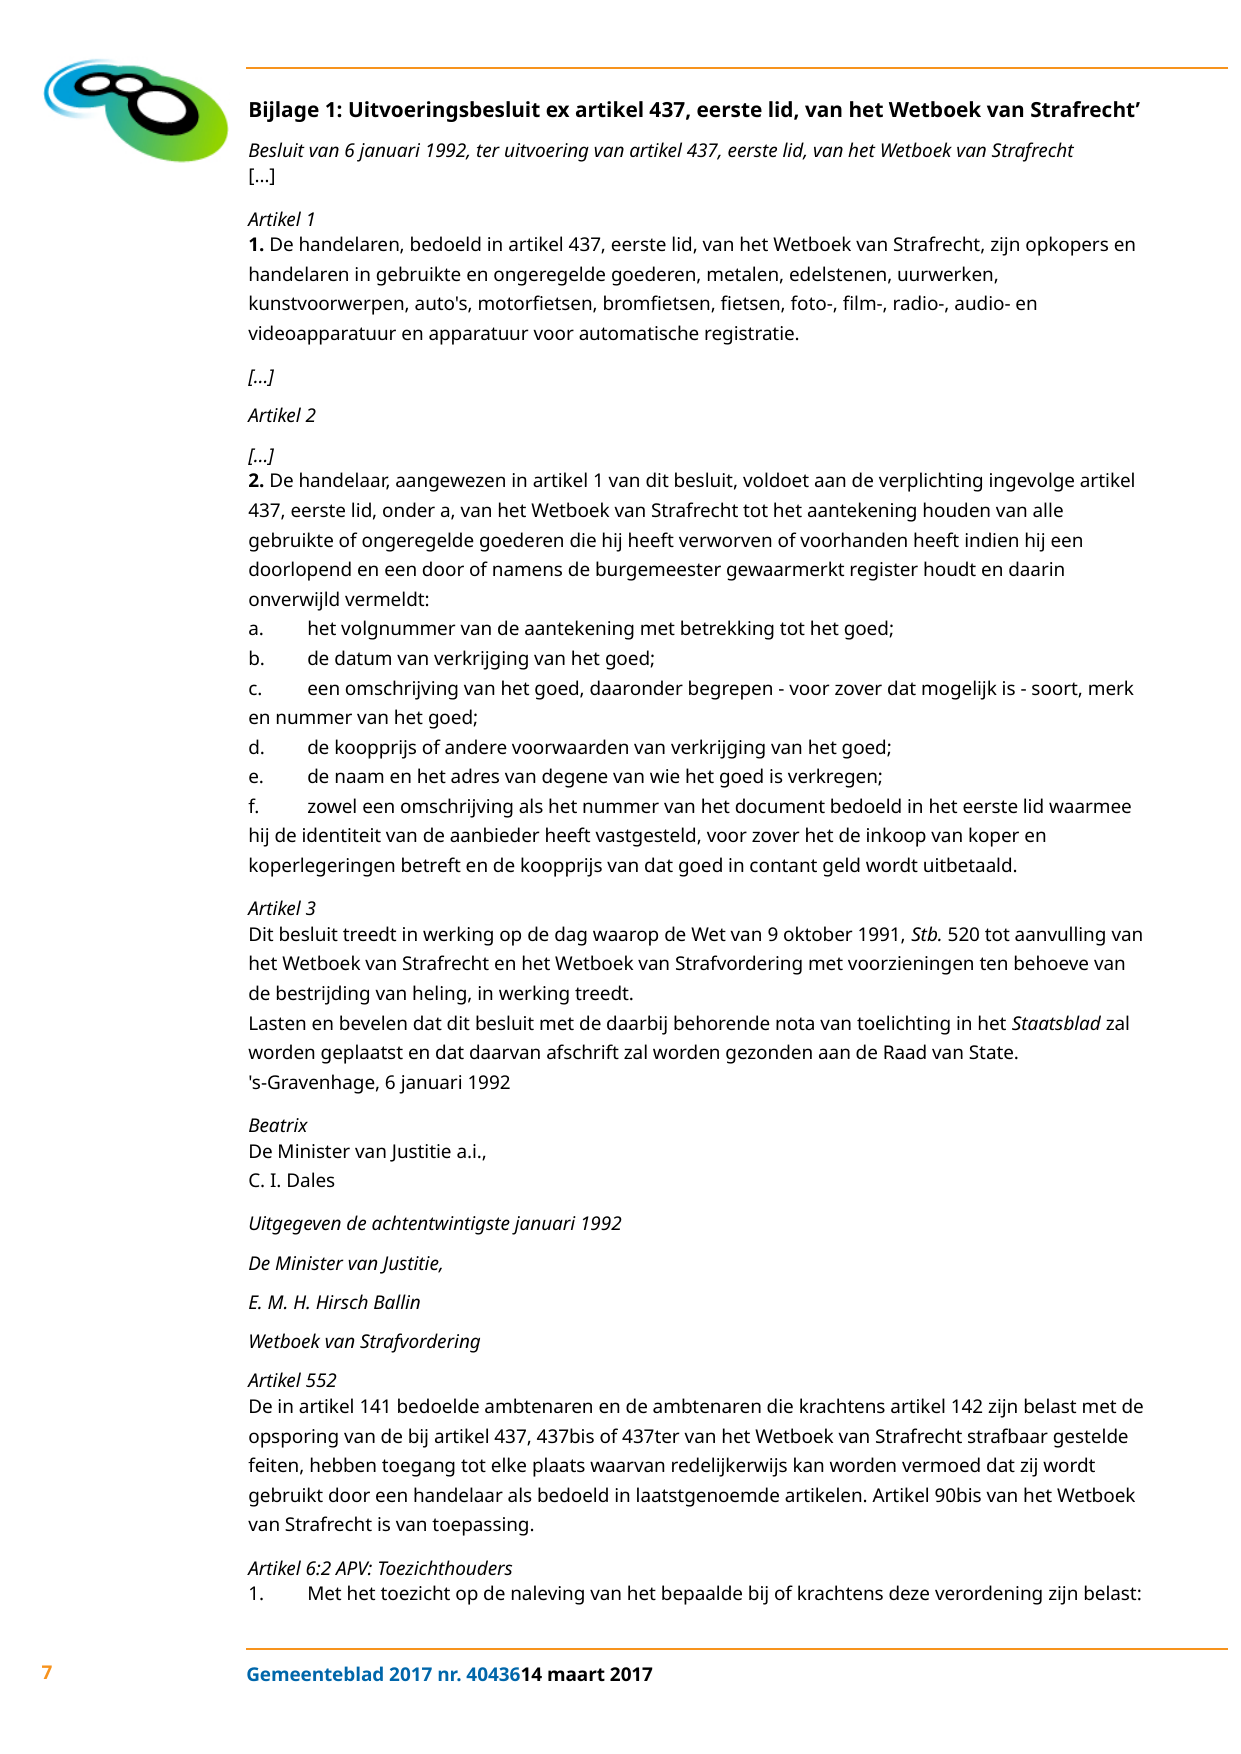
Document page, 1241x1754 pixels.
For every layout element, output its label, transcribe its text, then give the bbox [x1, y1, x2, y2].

list een omschrijving van het goed, daaronder begrepen - voor zover dat mogelijk is - soort, merk [248, 675, 1152, 700]
text De in artikel 141 bedoelde ambtenaren en de ambtenaren die krachtens artikel 142 zijn belast met de opsporing van de bij artikel 437, 437bis of 437ter van het Wetboek van Strafrecht strafbaar gestelde feiten, hebben toegang tot elke plaats waarvan redelijkerwijs kan worden vermoed dat zij wordt gebruikt door een handelaar als bedoeld in laatstgenoemde artikelen. Artikel 90bis van het Wetboek van Strafrecht is van toepassing. [248, 1393, 1152, 1537]
text Bijlage 1: Uitvoeringsbesluit ex artikel 437, eerste lid, van het Wetboek van Strafrecht’ [248, 95, 1152, 123]
text Artikel 1 [248, 206, 1152, 231]
text Artikel 2 [248, 403, 1152, 428]
list zowel een omschrijving als het nummer van het document bedoeld in het eerste lid waarmee [248, 793, 1152, 819]
text en nummer van het goed; [248, 704, 1152, 730]
text Artikel 3 [248, 895, 1152, 921]
text […] [248, 363, 1152, 389]
list Met het toezicht op de naleving van het bepaalde bij of krachtens deze verordening zijn belast: [248, 1581, 1152, 1606]
text E. M. H. Hirsch Ballin [248, 1289, 1152, 1315]
list het volgnummer van de aantekening met betrekking tot het goed; [248, 616, 1152, 641]
list de naam en het adres van degene van wie het goed is verkregen; [248, 763, 1152, 789]
text De Minister van Justitie, [248, 1250, 1152, 1276]
text kunstvoorwerpen, auto's, motorfietsen, bromfietsen, fietsen, foto-, film-, radio-, audio- en [248, 291, 1152, 316]
text 2. De handelaar, aangewezen in artikel 1 van dit besluit, voldoet aan de verplichting ingevolge artikel 437, eerste lid, onder a, van het Wetboek van Strafrecht tot het aantekening houden van alle gebruikte of ongeregelde goederen die hij heeft verworven of voorhanden heeft indien hij een doorlopend en een door of namens de burgemeester gewaarmerkt register houdt en daarin [248, 468, 1152, 582]
text Beatrix [248, 1112, 1152, 1138]
text koperlegeringen betreft en de koopprijs van dat goed in contant geld wordt uitbetaald. [248, 852, 1152, 878]
text […] [248, 442, 1152, 468]
text Lasten en bevelen dat dit besluit met de daarbij behorende nota van toelichting in het Staatsblad zal worden geplaatst en dat daarvan afschrift zal worden gezonden aan de Raad van State. [248, 1010, 1152, 1065]
text C. I. Dales [248, 1167, 1152, 1193]
text Besluit van 6 januari 1992, ter uitvoering van artikel 437, eerste lid, van het Wetboek van Strafrecht [248, 137, 1152, 163]
text videoapparatuur en apparatuur voor automatische registratie. [248, 320, 1152, 346]
text Uitgegeven de achtentwintigste januari 1992 [248, 1211, 1152, 1236]
picture [41, 47, 231, 172]
text hij de identiteit van de aanbieder heeft vastgesteld, voor zover het de inkoop van koper en [248, 823, 1152, 848]
text Artikel 6:2 APV: Toezichthouders [248, 1555, 1152, 1581]
text Wetboek van Strafvordering [248, 1328, 1152, 1354]
text 1. De handelaren, bedoeld in artikel 437, eerste lid, van het Wetboek van Strafrecht, zijn opkopers en handelaren in gebruikte en ongeregelde goederen, metalen, edelstenen, uurwerken, [248, 231, 1152, 287]
text […] [248, 163, 1152, 188]
text 's-Gravenhage, 6 januari 1992 [248, 1069, 1152, 1095]
list de datum van verkrijging van het goed; [248, 645, 1152, 671]
list de koopprijs of andere voorwaarden van verkrijging van het goed; [248, 734, 1152, 759]
text onverwijld vermeldt: [248, 586, 1152, 612]
text Artikel 552 [248, 1368, 1152, 1393]
text Dit besluit treedt in werking op de dag waarop de Wet van 9 oktober 1991, Stb. 520 tot aanvulling van het Wetboek van Strafrecht en het Wetboek van Strafvordering met voorzieningen ten behoeve van de bestrijding van heling, in werking treedt. [248, 921, 1152, 1006]
text De Minister van Justitie a.i., [248, 1138, 1152, 1163]
